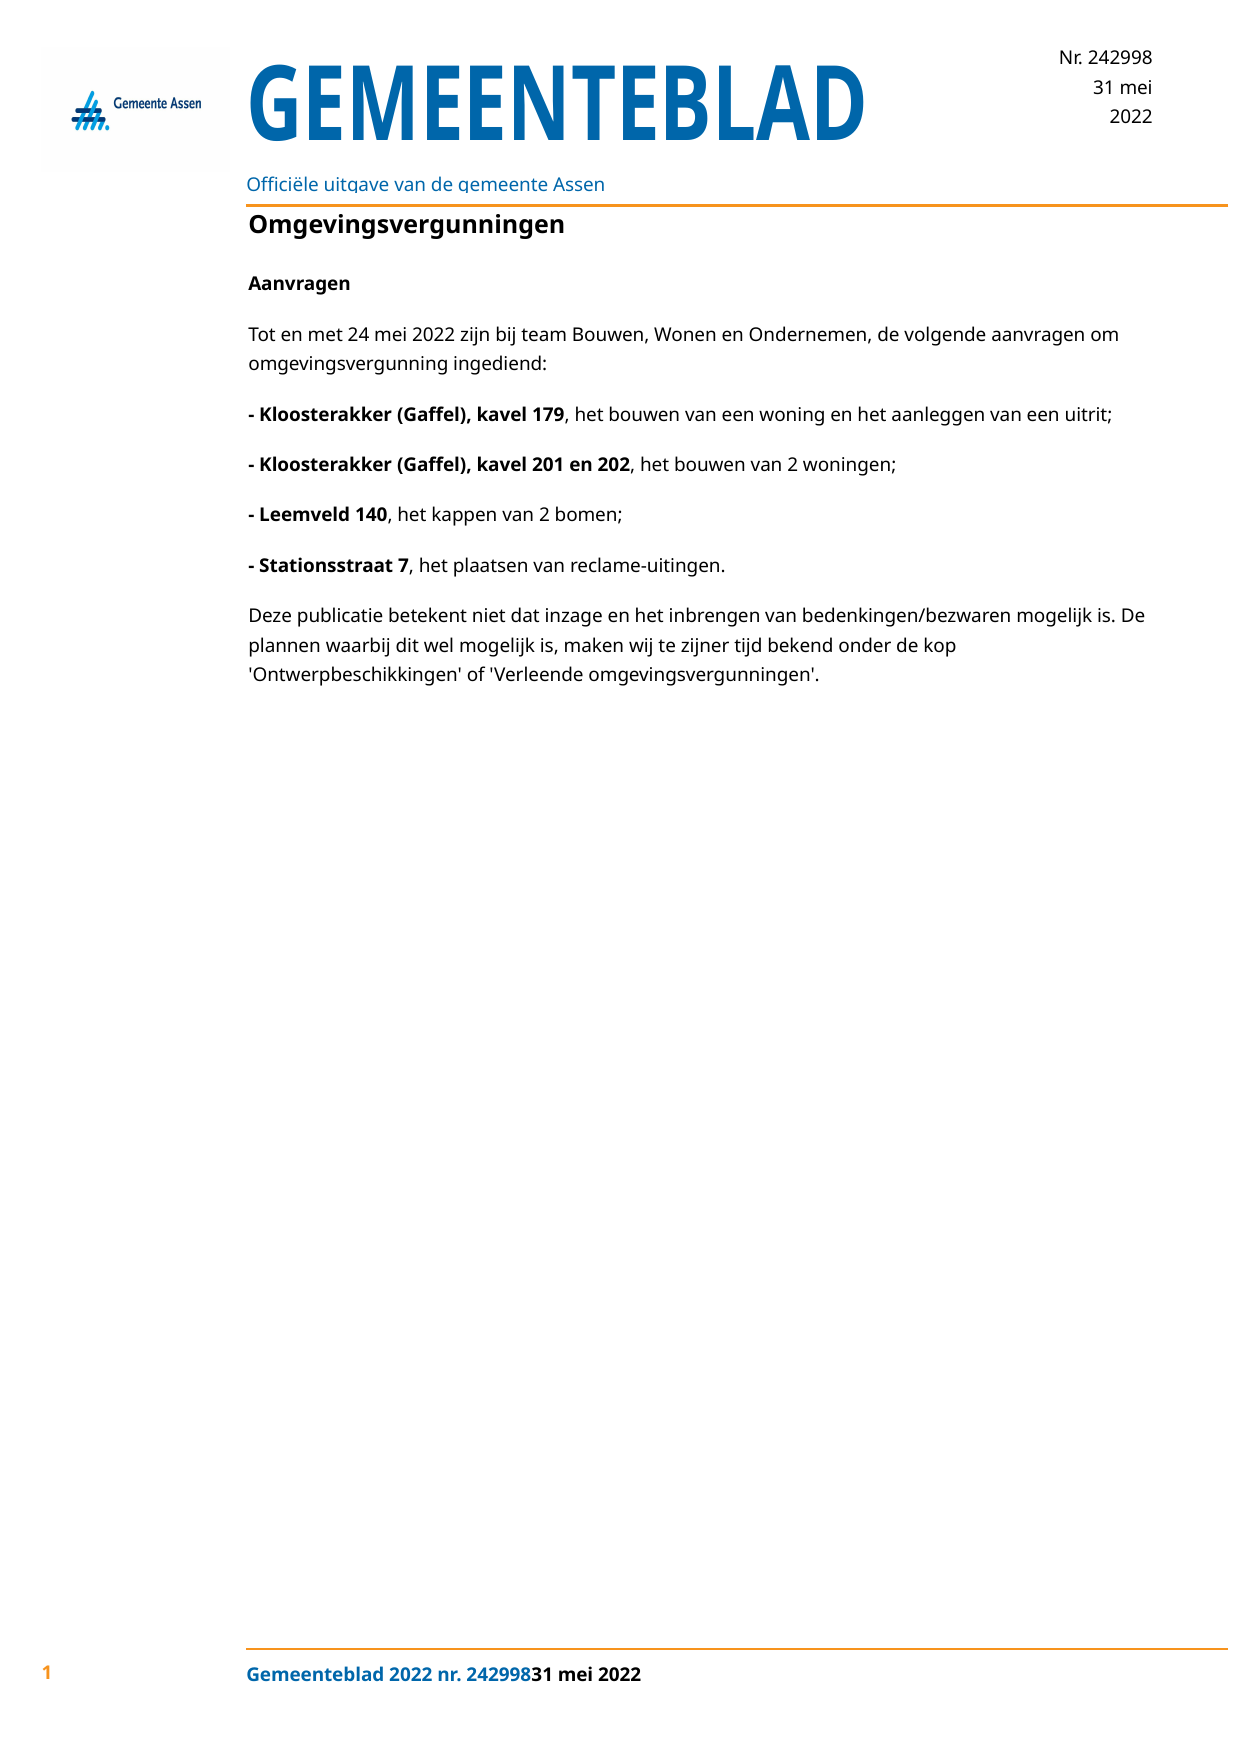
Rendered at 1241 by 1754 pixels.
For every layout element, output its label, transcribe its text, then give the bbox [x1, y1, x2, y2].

text Tot en met 24 mei 2022 zijn bij team Bouwen, Wonen en Ondernemen, de volgende aanvragen om omgevingsvergunning ingediend: [248, 321, 1152, 376]
picture [41, 47, 231, 172]
text - Kloosterakker (Gaffel), kavel 179, het bouwen van een woning en het aanleggen van een uitrit; [248, 401, 1152, 426]
text Deze publicatie betekent niet dat inzage en het inbrengen van bedenkingen/bezwaren mogelijk is. De plannen waarbij dit wel mogelijk is, maken wij te zijner tijd bekend onder de kop 'Ontwerpbeschikkingen' of 'Verleende omgevingsvergunningen'. [248, 602, 1152, 687]
text Aanvragen [248, 270, 1152, 296]
text Omgevingsvergunningen [248, 207, 1152, 241]
text - Kloosterakker (Gaffel), kavel 201 en 202, het bouwen van 2 woningen; [248, 451, 1152, 477]
text - Stationsstraat 7, het plaatsen van reclame-uitingen. [248, 552, 1152, 578]
text - Leemveld 140, het kappen van 2 bomen; [248, 502, 1152, 527]
